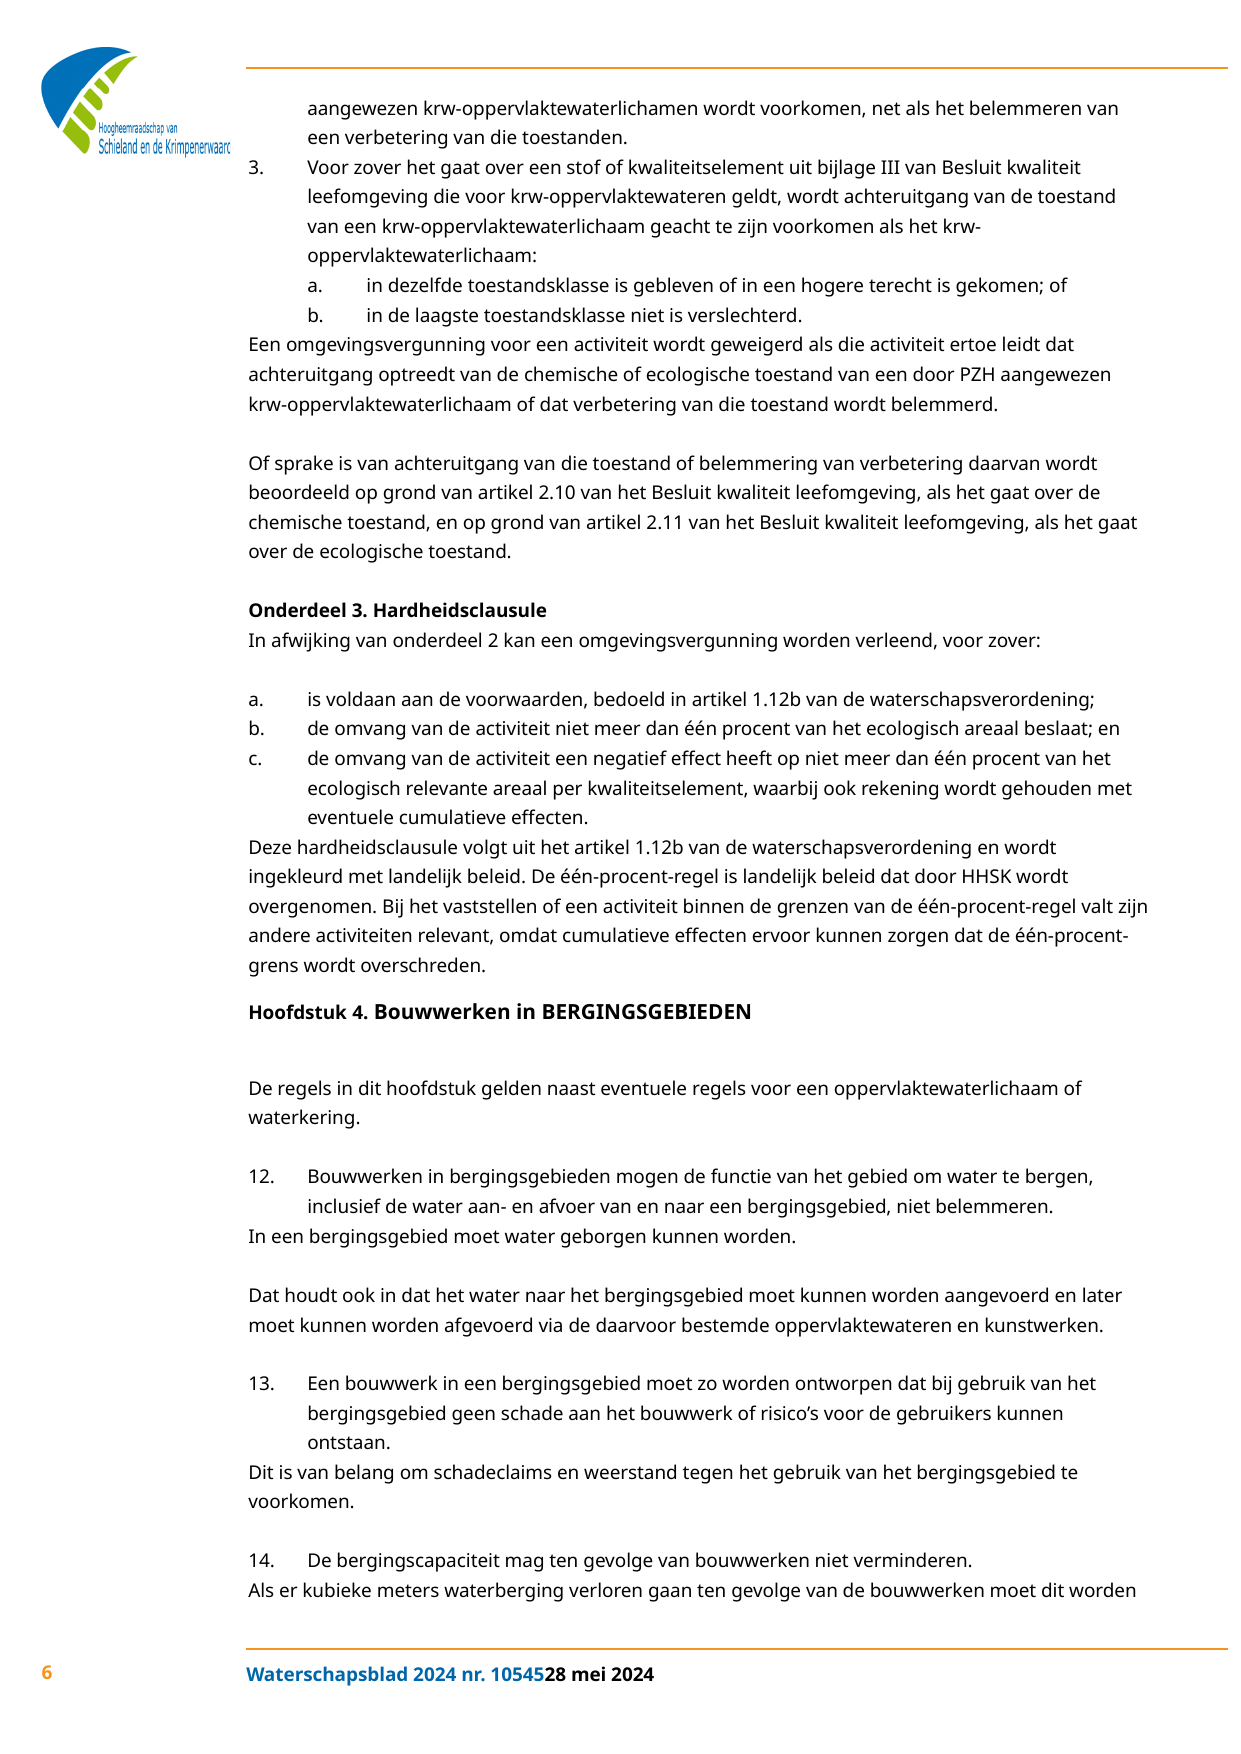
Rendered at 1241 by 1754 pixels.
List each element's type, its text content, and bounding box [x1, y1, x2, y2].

list de omvang van de activiteit een negatief effect heeft op niet meer dan één procent van het ecologisch relevante areaal per kwaliteitselement, waarbij ook rekening wordt gehouden met eventuele cumulatieve effecten. [248, 745, 1152, 830]
list Voor zover het gaat over een stof of kwaliteitselement uit bijlage III van Besluit kwaliteit leefomgeving die voor krw-oppervlaktewateren geldt, wordt achteruitgang van de toestand van een krw-oppervlaktewaterlichaam geacht te zijn voorkomen als het krw-oppervlaktewaterlichaam: [248, 154, 1152, 268]
text In afwijking van onderdeel 2 kan een omgevingsvergunning worden verleend, voor zover: [248, 627, 1152, 652]
picture [41, 47, 231, 172]
list aangewezen krw-oppervlaktewaterlichamen wordt voorkomen, net als het belemmeren van een verbetering van die toestanden. [248, 95, 1152, 150]
list in de laagste toestandsklasse niet is verslechterd. [307, 302, 1152, 328]
list is voldaan aan de voorwaarden, bedoeld in artikel 1.12b van de waterschapsverordening; [248, 686, 1152, 712]
text De regels in dit hoofdstuk gelden naast eventuele regels voor een oppervlaktewaterlichaam of waterkering. [248, 1075, 1152, 1130]
list in dezelfde toestandsklasse is gebleven of in een hogere terecht is gekomen; of [307, 272, 1152, 298]
text Hoofdstuk 4. Bouwwerken in BERGINGSGEBIEDEN [248, 997, 1152, 1026]
list de omvang van de activiteit niet meer dan één procent van het ecologisch areaal beslaat; en [248, 716, 1152, 741]
table_header Een omgevingsvergunning voor een activiteit wordt geweigerd als die activiteit ertoe leidt dat achteruitgang optreedt van de chemische of ecologische toestand van een door PZH aangewezen krw-oppervlaktewaterlichaam of dat verbetering van die toestand wordt belemmerd. Of sprake is van achteruitgang van die toestand of belemmering van verbetering daarvan wordt beoordeeld op grond van artikel 2.10 van het Besluit kwaliteit leefomgeving, als het gaat over de chemische toestand, en op grond van artikel 2.11 van het Besluit kwaliteit leefomgeving, als het gaat over de ecologische toestand. [248, 332, 1152, 564]
list De bergingscapaciteit mag ten gevolge van bouwwerken niet verminderen. [248, 1547, 1152, 1573]
list Bouwwerken in bergingsgebieden mogen de functie van het gebied om water te bergen, inclusief de water aan- en afvoer van en naar een bergingsgebied, niet belemmeren. [248, 1164, 1152, 1219]
table_header Dit is van belang om schadeclaims en weerstand tegen het gebruik van het bergingsgebied te voorkomen. [248, 1459, 1152, 1514]
list Een bouwwerk in een bergingsgebied moet zo worden ontworpen dat bij gebruik van het bergingsgebied geen schade aan het bouwwerk of risico’s voor de gebruikers kunnen ontstaan. [248, 1370, 1152, 1455]
table_header In een bergingsgebied moet water geborgen kunnen worden. Dat houdt ook in dat het water naar het bergingsgebied moet kunnen worden aangevoerd en later moet kunnen worden afgevoerd via de daarvoor bestemde oppervlaktewateren en kunstwerken. [248, 1223, 1152, 1337]
text Onderdeel 3. Hardheidsclausule [248, 597, 1152, 623]
table_header Deze hardheidsclausule volgt uit het artikel 1.12b van de waterschapsverordening en wordt ingekleurd met landelijk beleid. De één-procent-regel is landelijk beleid dat door HHSK wordt overgenomen. Bij het vaststellen of een activiteit binnen de grenzen van de één-procent-regel valt zijn andere activiteiten relevant, omdat cumulatieve effecten ervoor kunnen zorgen dat de één-procent-grens wordt overschreden. [248, 834, 1152, 978]
table_header Als er kubieke meters waterberging verloren gaan ten gevolge van de bouwwerken moet dit worden [248, 1577, 1152, 1603]
